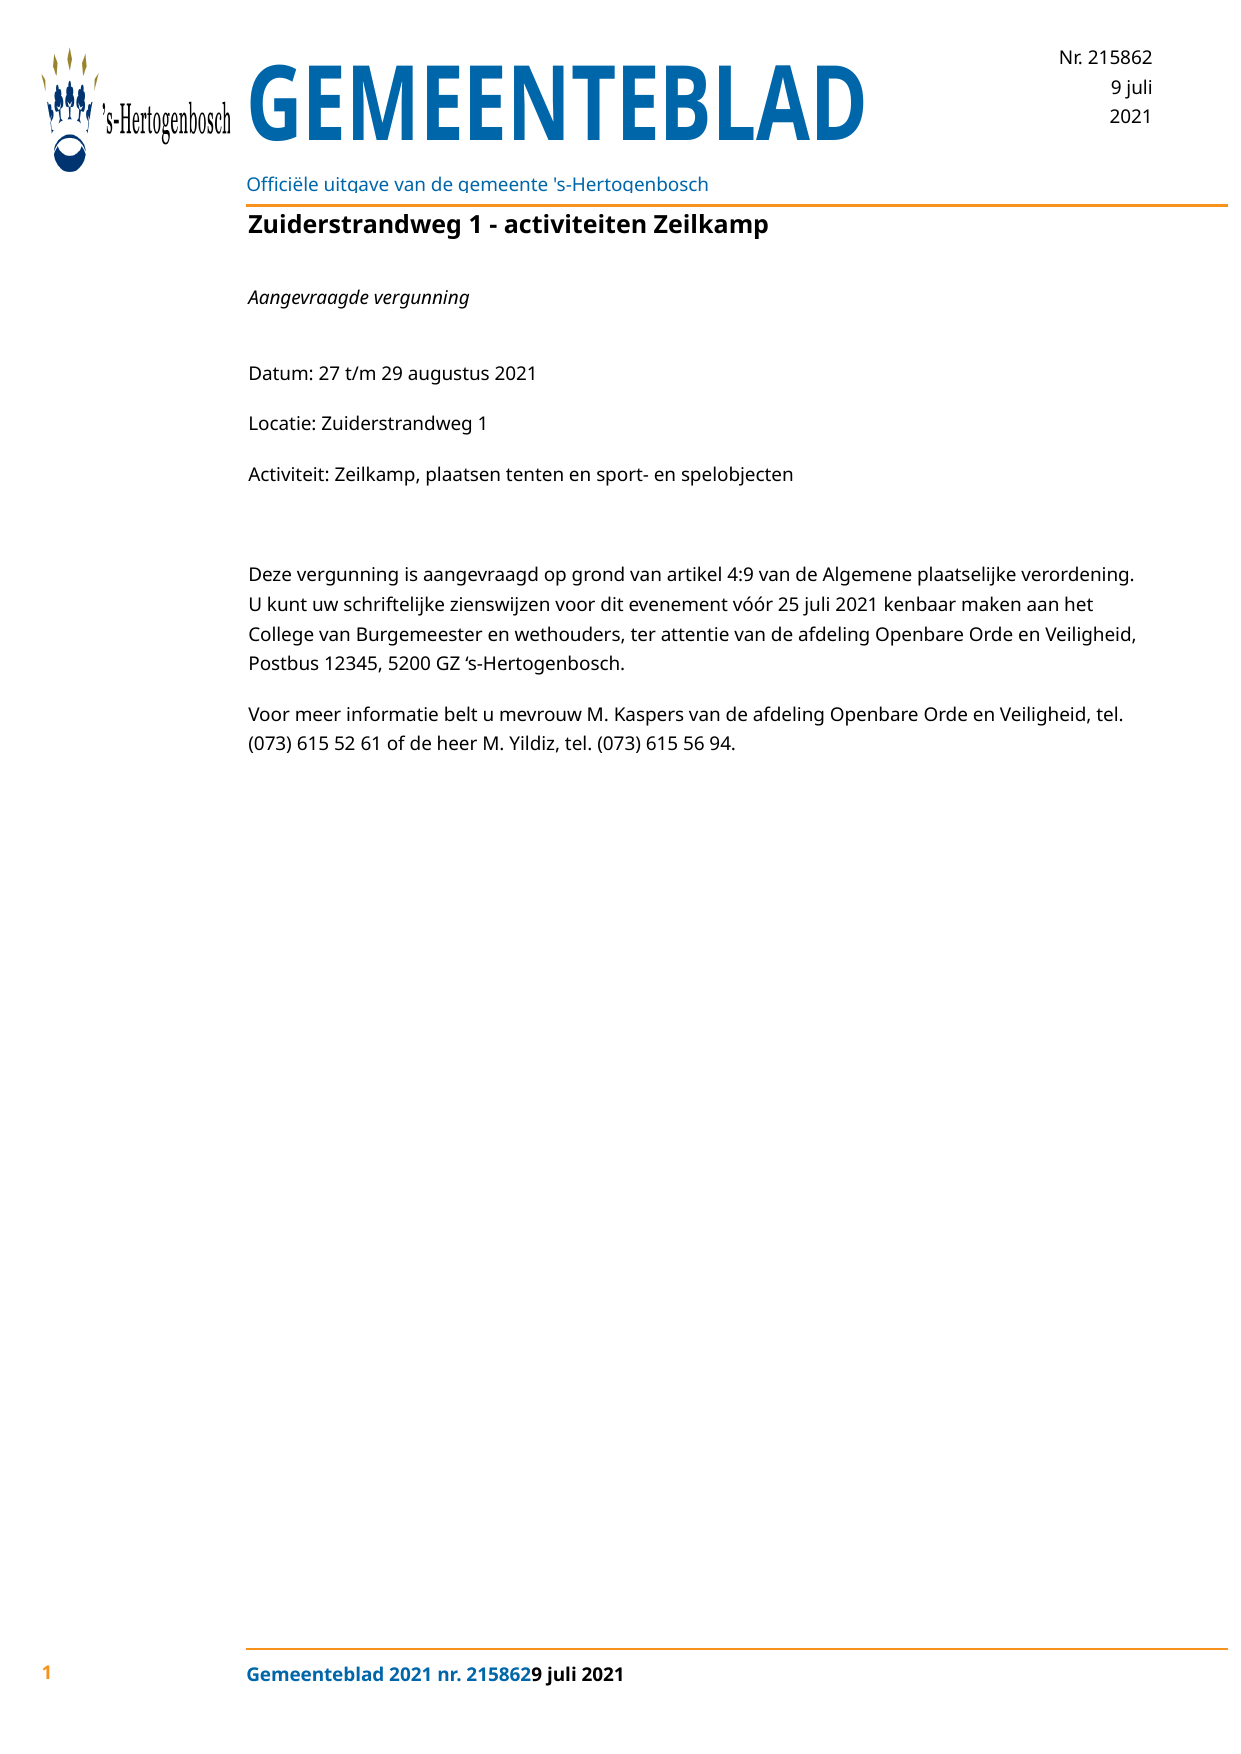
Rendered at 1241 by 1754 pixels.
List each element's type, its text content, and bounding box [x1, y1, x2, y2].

text Voor meer informatie belt u mevrouw M. Kaspers van de afdeling Openbare Orde en Veiligheid, tel. (073) 615 52 61 of de heer M. Yildiz, tel. (073) 615 56 94. [248, 701, 1152, 756]
text Deze vergunning is aangevraagd op grond van artikel 4:9 van de Algemene plaatselijke verordening. U kunt uw schriftelijke zienswijzen voor dit evenement vóór 25 juli 2021 kenbaar maken aan het College van Burgemeester en wethouders, ter attentie van de afdeling Openbare Orde en Veiligheid, Postbus 12345, 5200 GZ ‘s-Hertogenbosch. [248, 562, 1152, 676]
text Aangevraagde vergunning [248, 284, 1152, 309]
text Activiteit: Zeilkamp, plaatsen tenten en sport- en spelobjecten [248, 461, 1152, 487]
picture [41, 47, 231, 172]
text Zuiderstrandweg 1 - activiteiten Zeilkamp [248, 207, 1152, 241]
text Datum: 27 t/m 29 augustus 2021 [248, 360, 1152, 386]
text Locatie: Zuiderstrandweg 1 [248, 410, 1152, 436]
